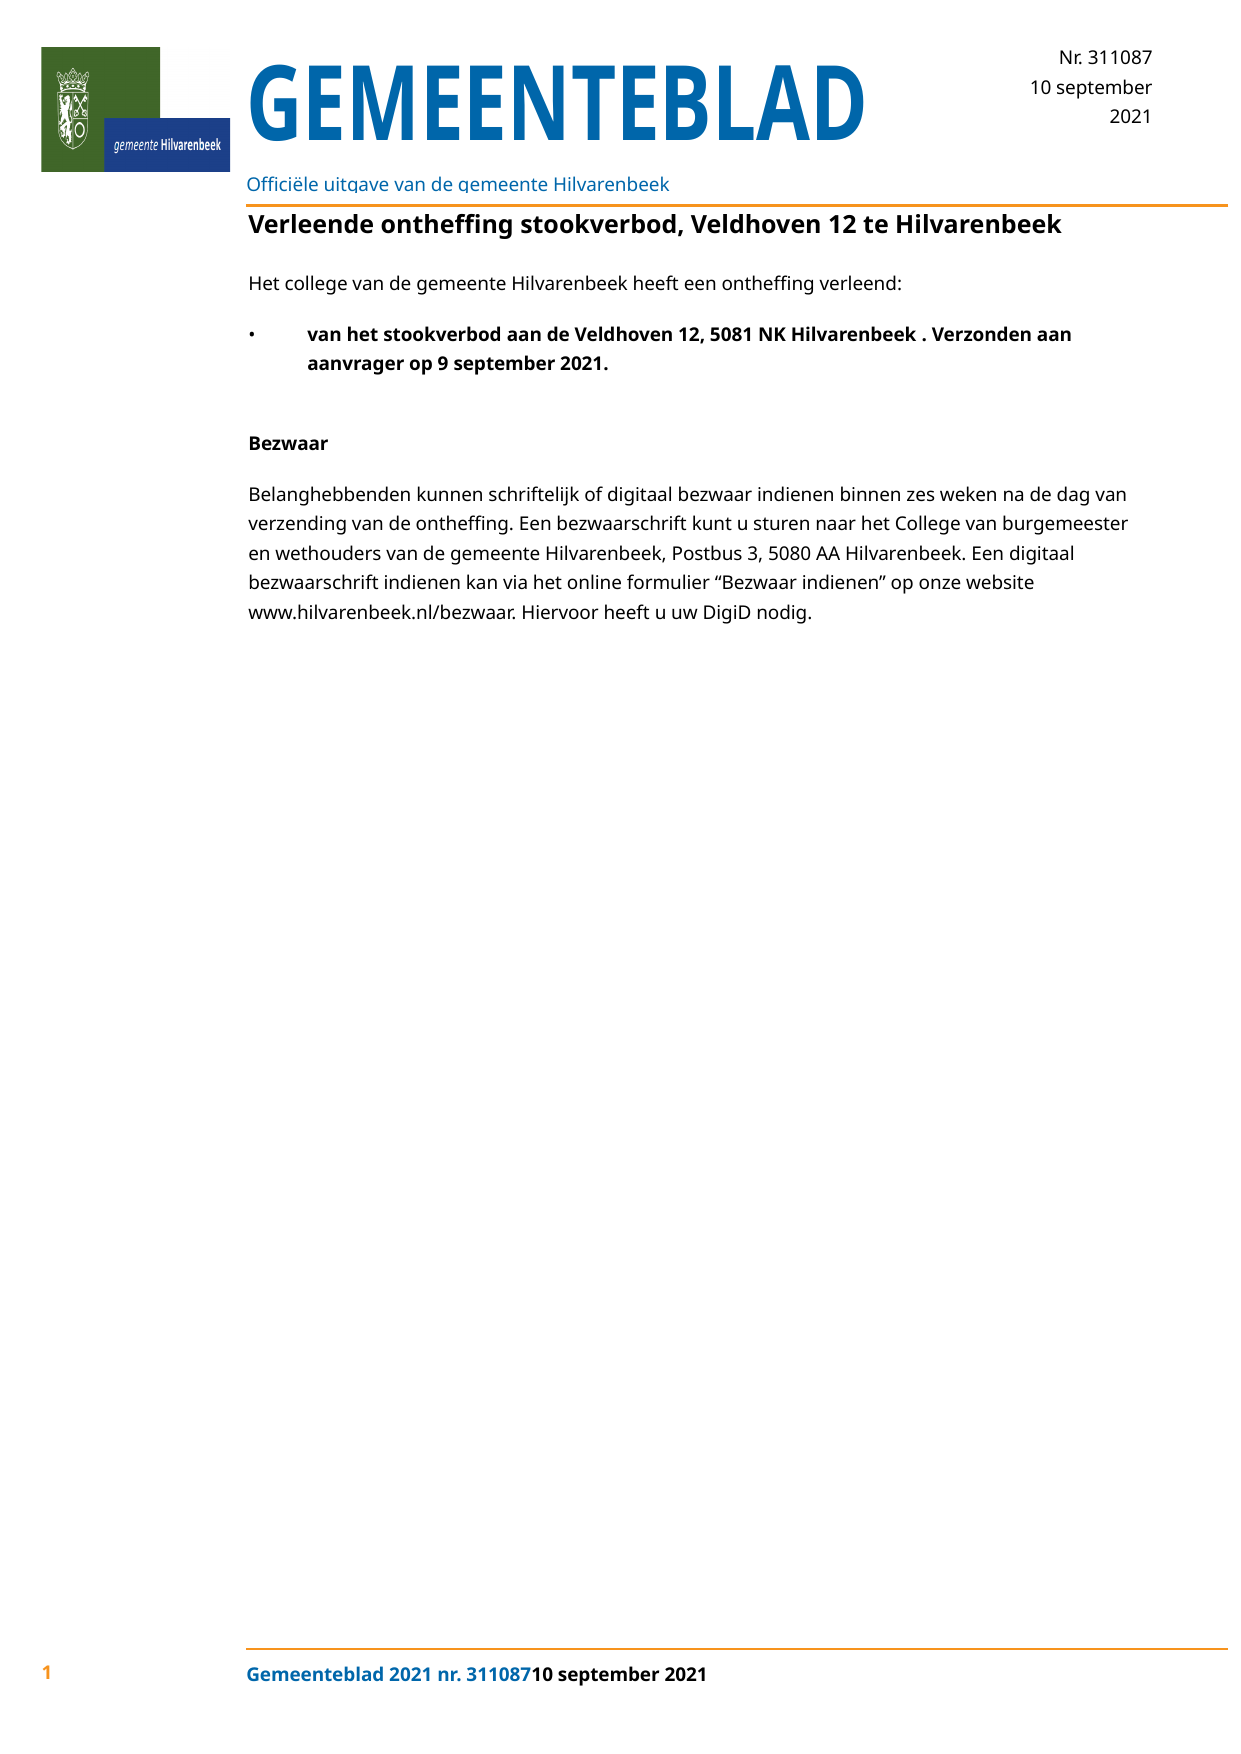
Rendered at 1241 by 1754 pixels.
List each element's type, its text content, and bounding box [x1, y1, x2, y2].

text Bezwaar [248, 430, 1152, 456]
list van het stookverbod aan de Veldhoven 12, 5081 NK Hilvarenbeek . Verzonden aan aanvrager op 9 september 2021. [248, 321, 1152, 376]
text Belanghebbenden kunnen schriftelijk of digitaal bezwaar indienen binnen zes weken na de dag van verzending van de ontheffing. Een bezwaarschrift kunt u sturen naar het College van burgemeester en wethouders van de gemeente Hilvarenbeek, Postbus 3, 5080 AA Hilvarenbeek. Een digitaal bezwaarschrift indienen kan via het online formulier “Bezwaar indienen” op onze website www.hilvarenbeek.nl/bezwaar. Hiervoor heeft u uw DigiD nodig. [248, 481, 1152, 625]
picture [41, 47, 231, 172]
text Het college van de gemeente Hilvarenbeek heeft een ontheffing verleend: [248, 270, 1152, 296]
text Verleende ontheffing stookverbod, Veldhoven 12 te Hilvarenbeek [248, 207, 1152, 241]
